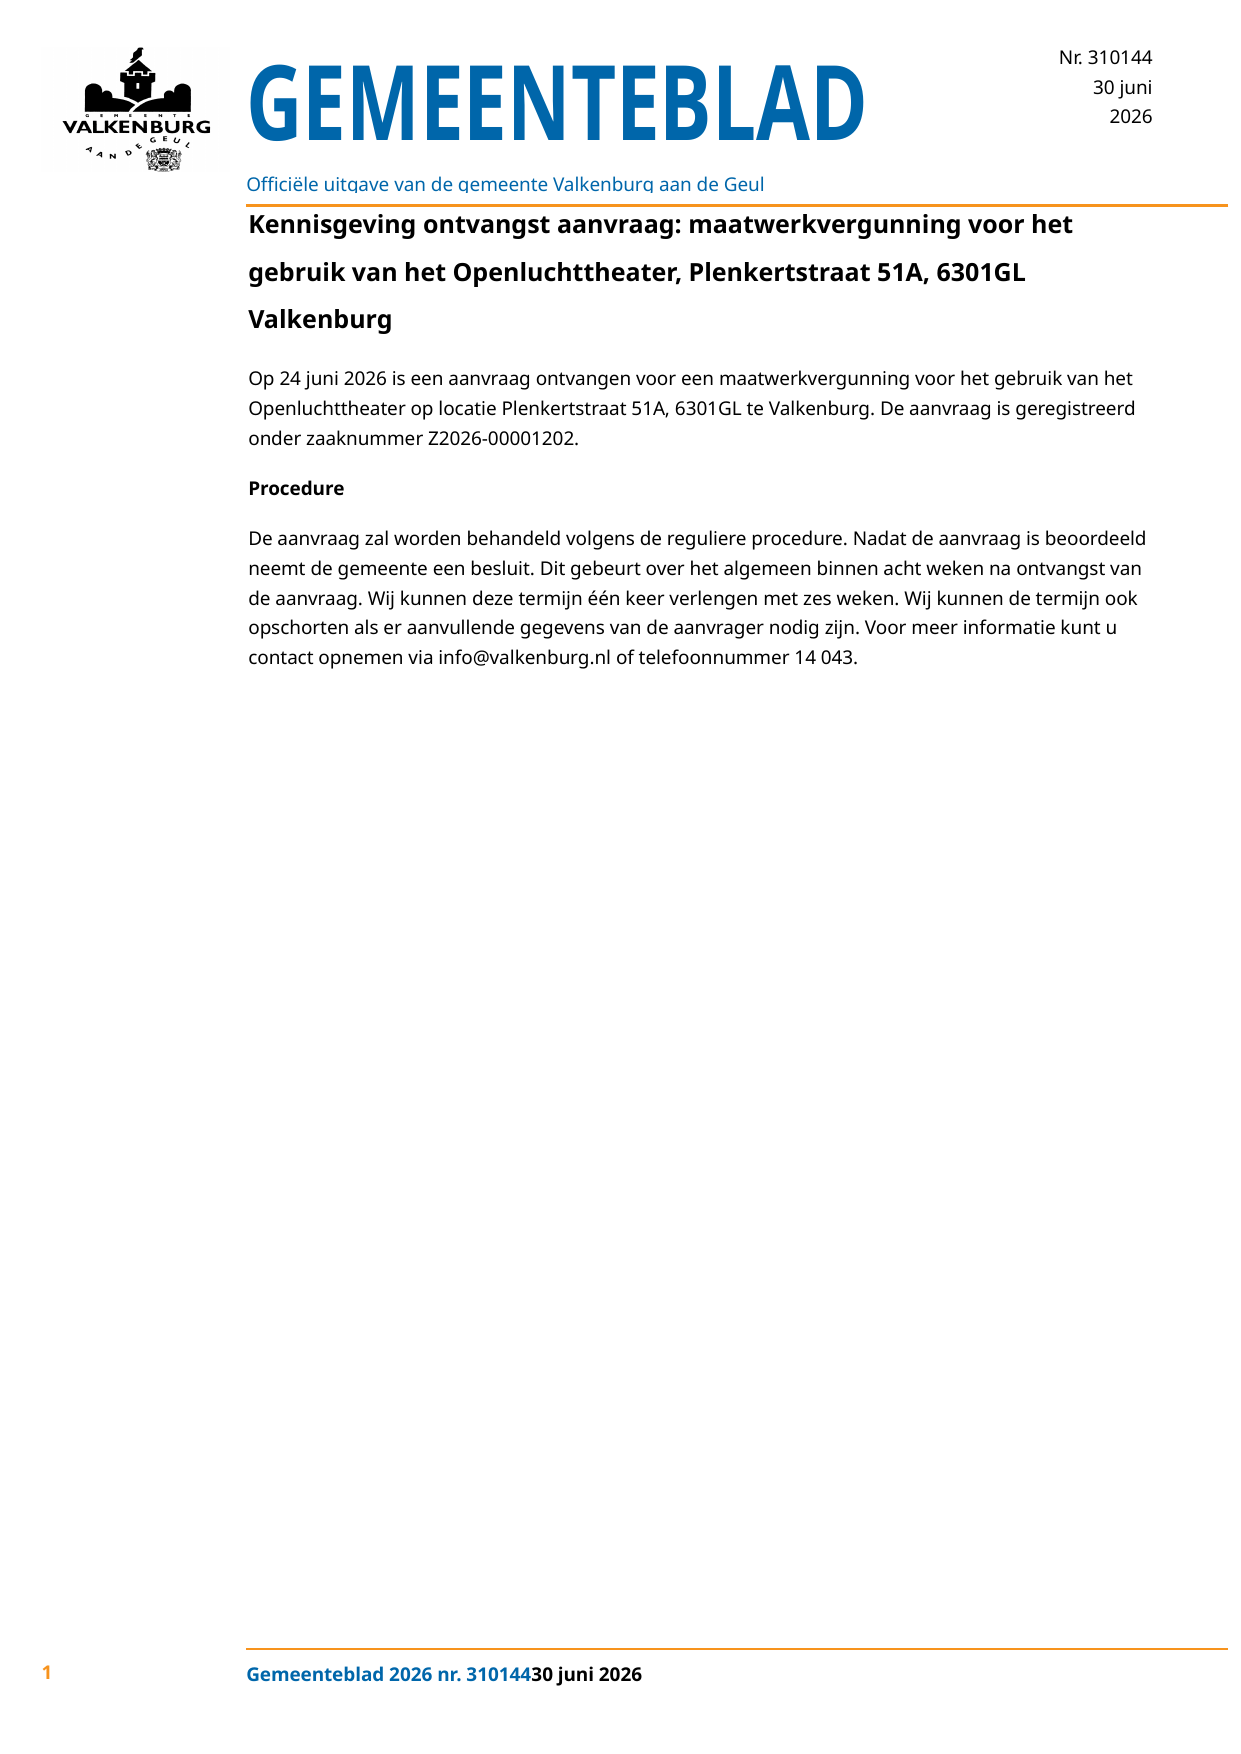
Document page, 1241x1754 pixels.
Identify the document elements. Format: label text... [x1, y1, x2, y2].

text Kennisgeving ontvangst aanvraag: maatwerkvergunning voor het gebruik van het Openluchttheater, Plenkertstraat 51A, 6301GL Valkenburg [248, 207, 1152, 336]
text Procedure [248, 475, 1152, 501]
picture [41, 47, 231, 172]
text De aanvraag zal worden behandeld volgens de reguliere procedure. Nadat de aanvraag is beoordeeld neemt de gemeente een besluit. Dit gebeurt over het algemeen binnen acht weken na ontvangst van de aanvraag. Wij kunnen deze termijn één keer verlengen met zes weken. Wij kunnen de termijn ook opschorten als er aanvullende gegevens van de aanvrager nodig zijn. Voor meer informatie kunt u contact opnemen via info@valkenburg.nl of telefoonnummer 14 043. [248, 526, 1152, 669]
text Op 24 juni 2026 is een aanvraag ontvangen voor een maatwerkvergunning voor het gebruik van het Openluchttheater op locatie Plenkertstraat 51A, 6301GL te Valkenburg. De aanvraag is geregistreerd onder zaaknummer Z2026-00001202. [248, 366, 1152, 450]
